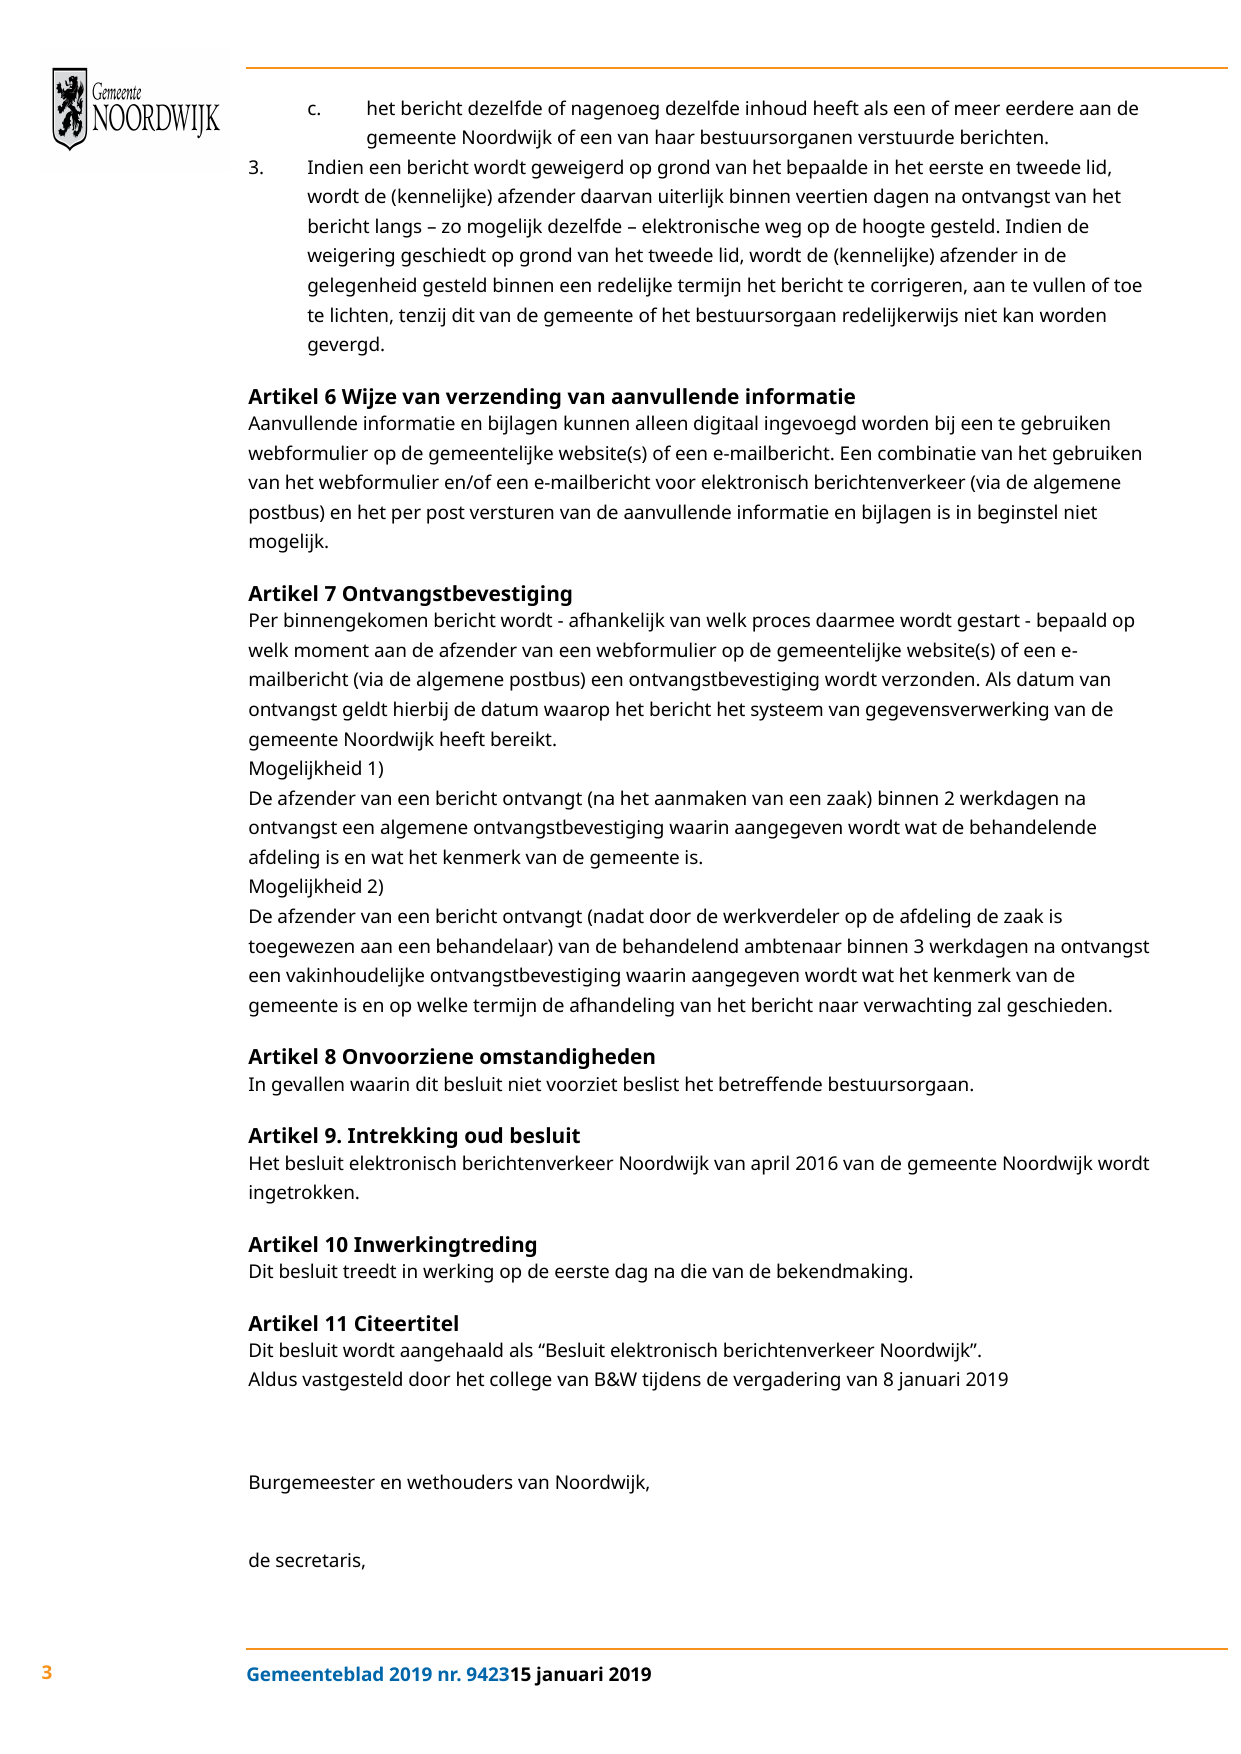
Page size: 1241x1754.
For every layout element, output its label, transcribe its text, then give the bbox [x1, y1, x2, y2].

text Artikel 11 Citeertitel [248, 1309, 1152, 1337]
text In gevallen waarin dit besluit niet voorziet beslist het betreffende bestuursorgaan. [248, 1071, 1152, 1097]
text Dit besluit wordt aangehaald als “Besluit elektronisch berichtenverkeer Noordwijk”. [248, 1337, 1152, 1363]
text Het besluit elektronisch berichtenverkeer Noordwijk van april 2016 van de gemeente Noordwijk wordt ingetrokken. [248, 1150, 1152, 1205]
text Mogelijkheid 1) [248, 755, 1152, 781]
picture [41, 47, 231, 172]
text Artikel 8 Onvoorziene omstandigheden [248, 1042, 1152, 1071]
text de secretaris, [248, 1547, 1152, 1572]
text Artikel 7 Ontvangstbevestiging [248, 579, 1152, 607]
text Per binnengekomen bericht wordt - afhankelijk van welk proces daarmee wordt gestart - bepaald op welk moment aan de afzender van een webformulier op de gemeentelijke website(s) of een e-mailbericht (via de algemene postbus) een ontvangstbevestiging wordt verzonden. Als datum van ontvangst geldt hierbij de datum waarop het bericht het systeem van gegevensverwerking van de gemeente Noordwijk heeft bereikt. [248, 607, 1152, 752]
text De afzender van een bericht ontvangt (nadat door de werkverdeler op de afdeling de zaak is toegewezen aan een behandelaar) van de behandelend ambtenaar binnen 3 werkdagen na ontvangst een vakinhoudelijke ontvangstbevestiging waarin aangegeven wordt wat het kenmerk van de gemeente is en op welke termijn de afhandeling van het bericht naar verwachting zal geschieden. [248, 903, 1152, 1018]
text Artikel 9. Intrekking oud besluit [248, 1121, 1152, 1150]
text Aanvullende informatie en bijlagen kunnen alleen digitaal ingevoegd worden bij een te gebruiken webformulier op de gemeentelijke website(s) of een e-mailbericht. Een combinatie van het gebruiken van het webformulier en/of een e-mailbericht voor elektronisch berichtenverkeer (via de algemene postbus) en het per post versturen van de aanvullende informatie en bijlagen is in beginstel niet mogelijk. [248, 410, 1152, 554]
text Dit besluit treedt in werking op de eerste dag na die van de bekendmaking. [248, 1258, 1152, 1284]
list Indien een bericht wordt geweigerd op grond van het bepaalde in het eerste en tweede lid, wordt de (kennelijke) afzender daarvan uiterlijk binnen veertien dagen na ontvangst van het bericht langs – zo mogelijk dezelfde – elektronische weg op de hoogte gesteld. Indien de weigering geschiedt op grond van het tweede lid, wordt de (kennelijke) afzender in de gelegenheid gesteld binnen een redelijke termijn het bericht te corrigeren, aan te vullen of toe te lichten, tenzij dit van de gemeente of het bestuursorgaan redelijkerwijs niet kan worden gevergd. [248, 154, 1152, 357]
text Aldus vastgesteld door het college van B&W tijdens de vergadering van 8 januari 2019 [248, 1367, 1152, 1392]
text Artikel 10 Inwerkingtreding [248, 1230, 1152, 1258]
list het bericht dezelfde of nagenoeg dezelfde inhoud heeft als een of meer eerdere aan de gemeente Noordwijk of een van haar bestuursorganen verstuurde berichten. [307, 95, 1152, 150]
text Artikel 6 Wijze van verzending van aanvullende informatie [248, 382, 1152, 410]
text De afzender van een bericht ontvangt (na het aanmaken van een zaak) binnen 2 werkdagen na ontvangst een algemene ontvangstbevestiging waarin aangegeven wordt wat de behandelende afdeling is en wat het kenmerk van de gemeente is. [248, 785, 1152, 870]
text Burgemeester en wethouders van Noordwijk, [248, 1469, 1152, 1495]
text Mogelijkheid 2) [248, 874, 1152, 899]
